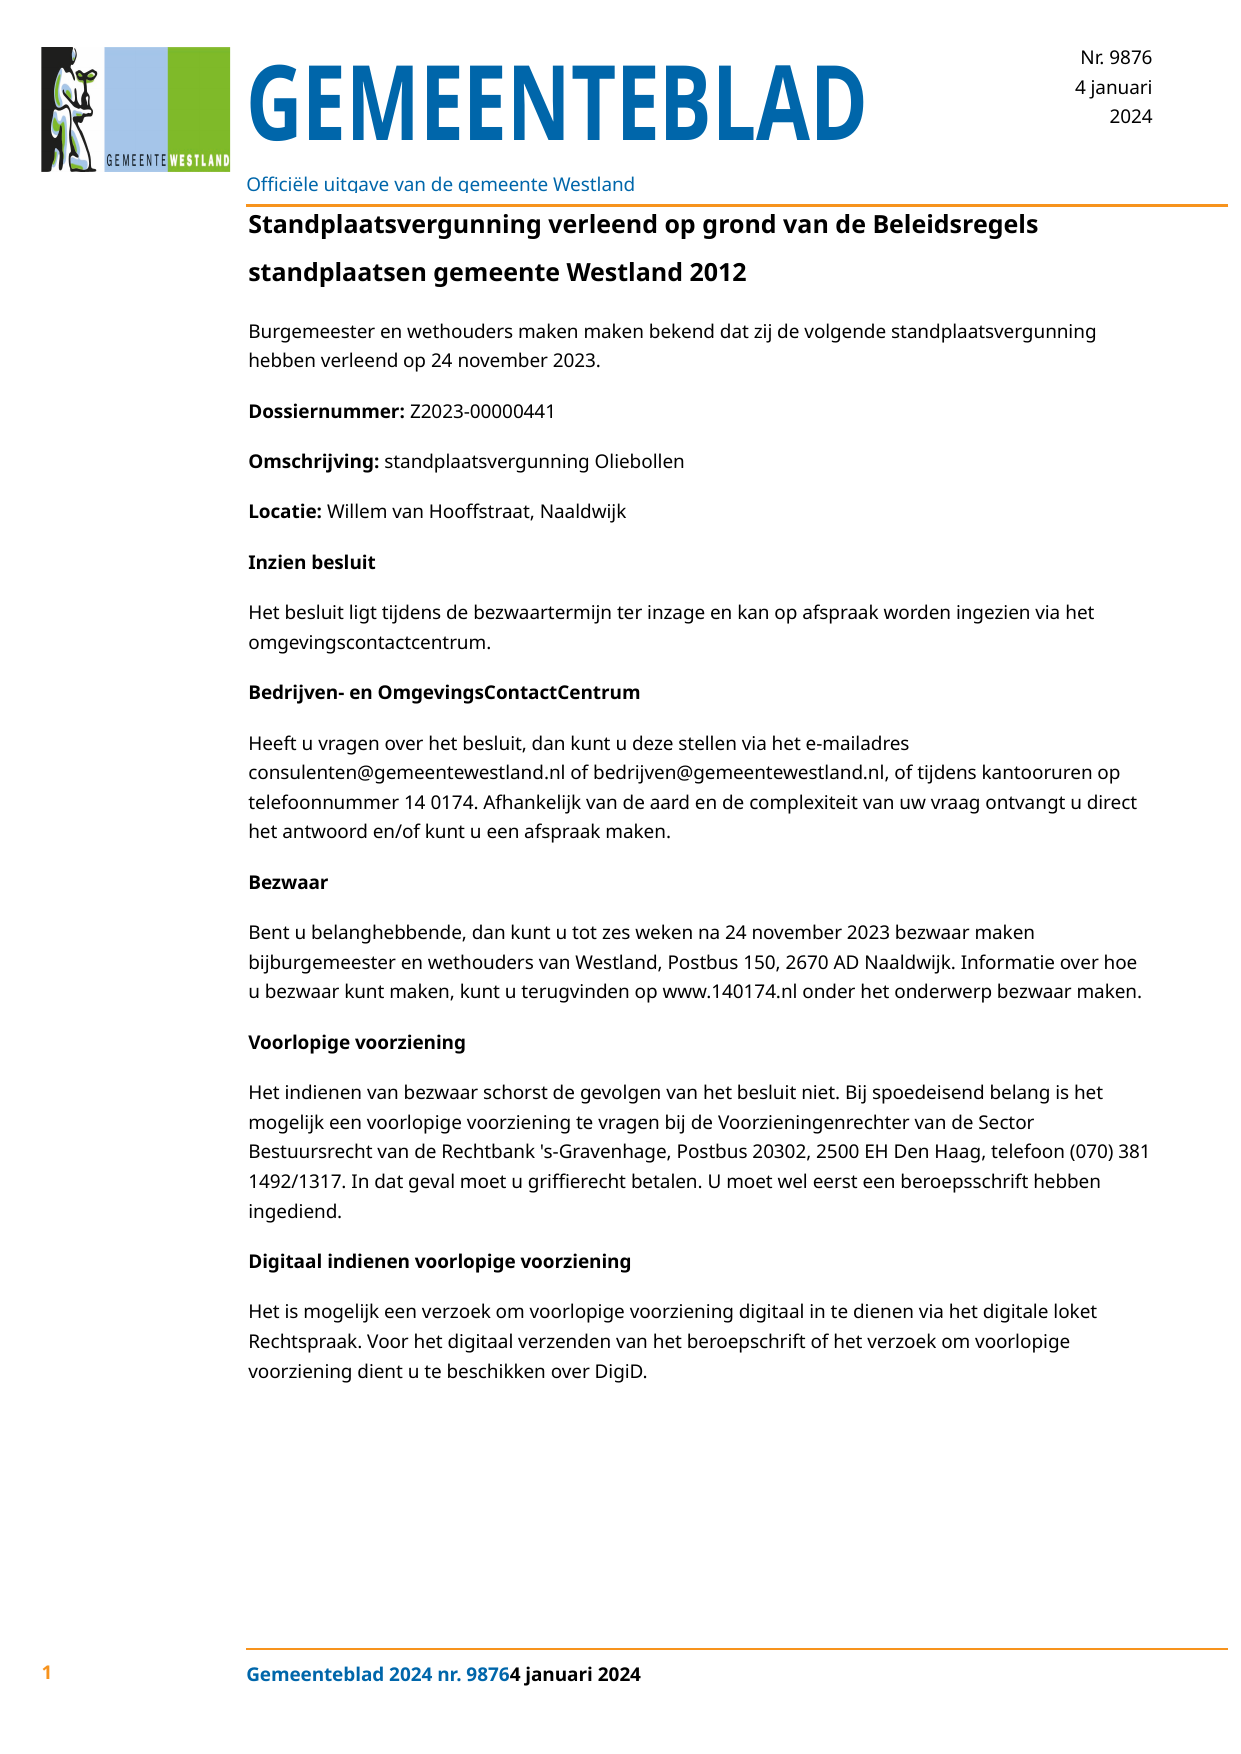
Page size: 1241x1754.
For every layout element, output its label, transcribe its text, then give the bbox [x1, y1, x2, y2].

text Het is mogelijk een verzoek om voorlopige voorziening digitaal in te dienen via het digitale loket Rechtspraak. Voor het digitaal verzenden van het beroepschrift of het verzoek om voorlopige voorziening dient u te beschikken over DigiD. [248, 1299, 1152, 1384]
text Digitaal indienen voorlopige voorziening [248, 1248, 1152, 1274]
picture [41, 47, 231, 172]
text Het besluit ligt tijdens de bezwaartermijn ter inzage en kan op afspraak worden ingezien via het omgevingscontactcentrum. [248, 599, 1152, 655]
text Heeft u vragen over het besluit, dan kunt u deze stellen via het e-mailadres consulenten@gemeentewestland.nl of bedrijven@gemeentewestland.nl, of tijdens kantooruren op telefoonnummer 14 0174. Afhankelijk van de aard en de complexiteit van uw vraag ontvangt u direct het antwoord en/of kunt u een afspraak maken. [248, 730, 1152, 844]
text Voorlopige voorziening [248, 1029, 1152, 1055]
text Bedrijven- en OmgevingsContactCentrum [248, 679, 1152, 705]
text Bent u belanghebbende, dan kunt u tot zes weken na 24 november 2023 bezwaar maken bijburgemeester en wethouders van Westland, Postbus 150, 2670 AD Naaldwijk. Informatie over hoe u bezwaar kunt maken, kunt u terugvinden op www.140174.nl onder het onderwerp bezwaar maken. [248, 919, 1152, 1004]
text Het indienen van bezwaar schorst de gevolgen van het besluit niet. Bij spoedeisend belang is het mogelijk een voorlopige voorziening te vragen bij de Voorzieningenrechter van de Sector Bestuursrecht van de Rechtbank 's-Gravenhage, Postbus 20302, 2500 EH Den Haag, telefoon (070) 381 1492/1317. In dat geval moet u griffierecht betalen. U moet wel eerst een beroepsschrift hebben ingediend. [248, 1079, 1152, 1224]
text Inzien besluit [248, 549, 1152, 575]
text Locatie: Willem van Hooffstraat, Naaldwijk [248, 499, 1152, 524]
text Standplaatsvergunning verleend op grond van de Beleidsregels standplaatsen gemeente Westland 2012 [248, 207, 1152, 288]
text Dossiernummer: Z2023-00000441 [248, 398, 1152, 424]
text Burgemeester en wethouders maken maken bekend dat zij de volgende standplaatsvergunning hebben verleend op 24 november 2023. [248, 318, 1152, 373]
text Bezwaar [248, 869, 1152, 895]
text Omschrijving: standplaatsvergunning Oliebollen [248, 448, 1152, 474]
